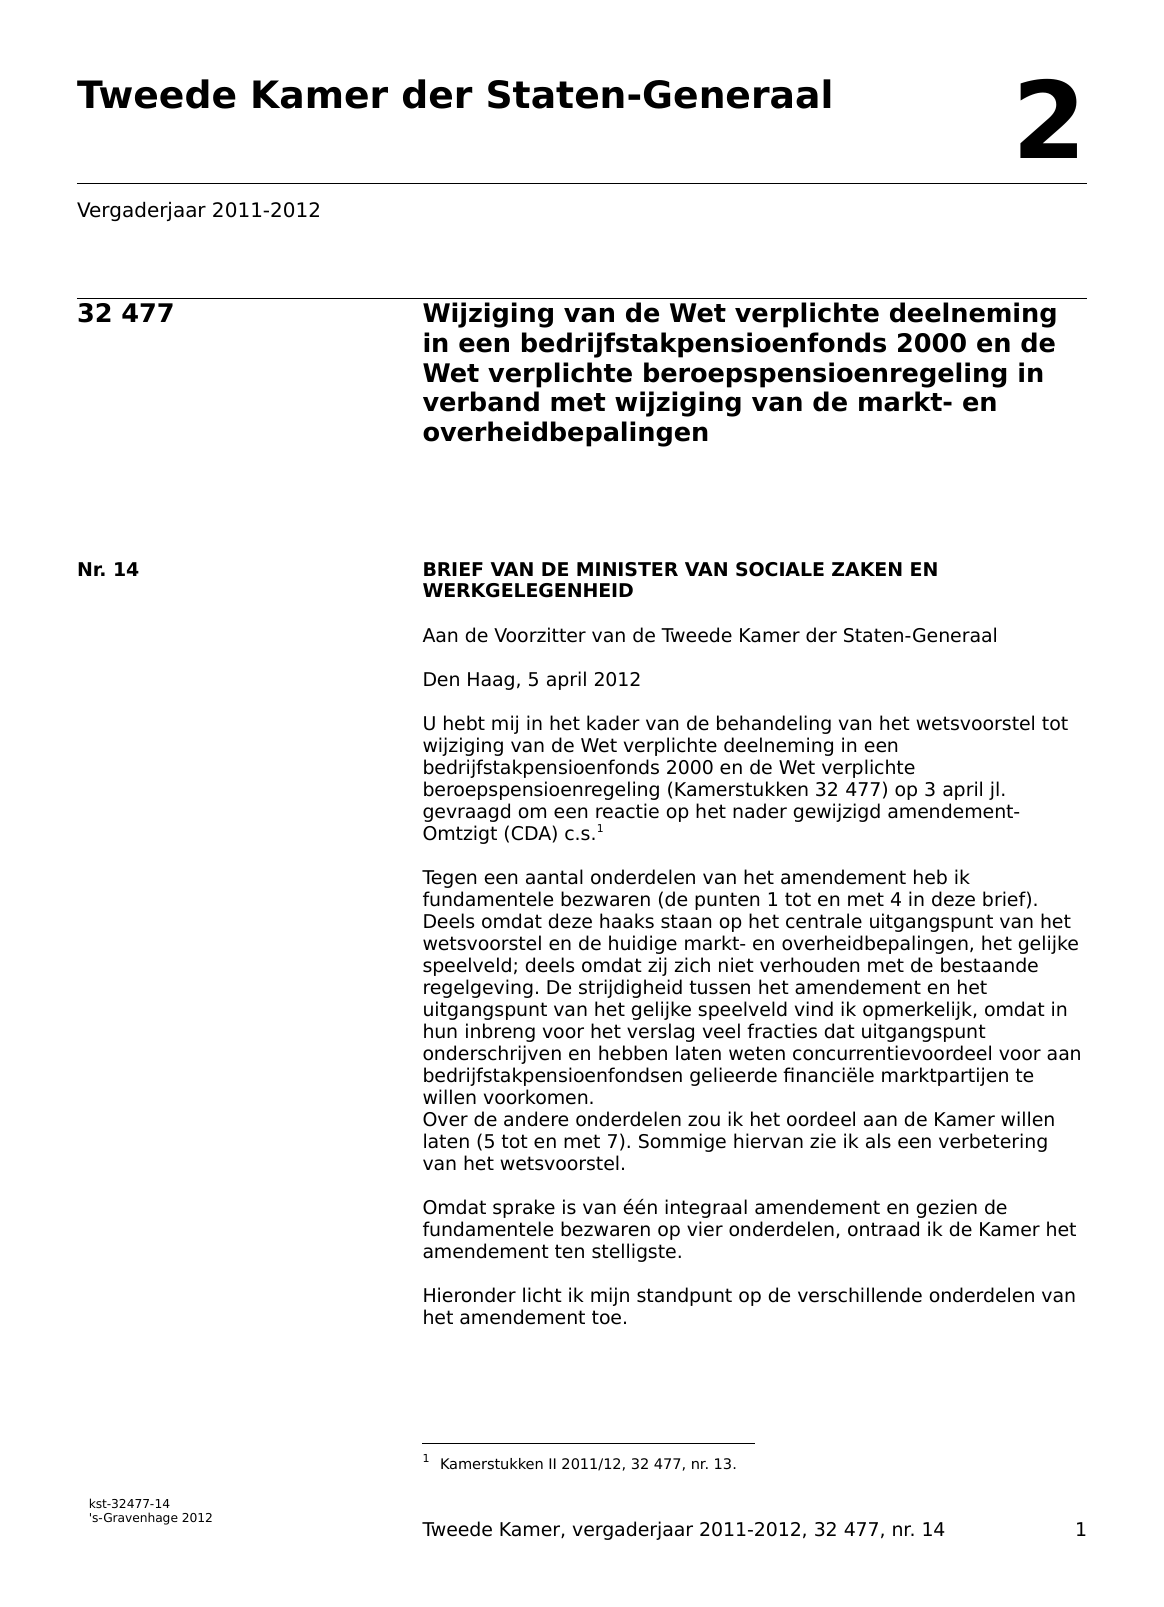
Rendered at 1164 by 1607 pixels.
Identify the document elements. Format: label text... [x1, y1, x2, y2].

text Hieronder licht ik mijn standpunt op de verschillende onderdelen van het amendement toe. [422, 1285, 1087, 1329]
table_header Tweede Kamer der Staten-Generaal [77, 59, 886, 183]
table_cell Vergaderjaar 2011-2012 [77, 184, 1087, 298]
text Over de andere onderdelen zou ik het oordeel aan de Kamer willen laten (5 tot en met 7). Sommige hiervan zie ik als een verbetering van het wetsvoorstel. [422, 1109, 1087, 1175]
text Omdat sprake is van één integraal amendement en gezien de fundamentele bezwaren op vier onderdelen, ontraad ik de Kamer het amendement ten stelligste. [422, 1197, 1087, 1263]
subtitle Nr. 14 BRIEF VAN DE MINISTER VAN SOCIALE ZAKEN EN WERKGELEGENHEID [77, 558, 1087, 602]
text 's-Gravenhage 2012 [88, 1511, 323, 1525]
text U hebt mij in het kader van de behandeling van het wetsvoorstel tot wijziging van de Wet verplichte deelneming in een bedrijfstakpensioenfonds 2000 en de Wet verplichte beroepspensioenregeling (Kamerstukken 32 477) op 3 april jl. gevraagd om een reactie op het nader gewijzigd amendement-Omtzigt (CDA) c.s. [422, 713, 1087, 845]
text kst-32477-14 [88, 1497, 323, 1511]
subtitle 32 477 Wijziging van de Wet verplichte deelneming in een bedrijfstakpensioenfonds 2000 en de Wet verplichte beroepspensioenregeling in verband met wijziging van de markt- en overheidbepalingen [77, 299, 1087, 447]
text Aan de Voorzitter van de Tweede Kamer der Staten-Generaal [422, 624, 1087, 647]
table_header 2 [886, 59, 1087, 183]
text Kamerstukken II 2011/12, 32 477, nr. 13. [422, 1452, 1087, 1474]
text Tegen een aantal onderdelen van het amendement heb ik fundamentele bezwaren (de punten 1 tot en met 4 in deze brief). Deels omdat deze haaks staan op het centrale uitgangspunt van het wetsvoorstel en de huidige markt- en overheidbepalingen, het gelijke speelveld; deels omdat zij zich niet verhouden met de bestaande regelgeving. De strijdigheid tussen het amendement en het uitgangspunt van het gelijke speelveld vind ik opmerkelijk, omdat in hun inbreng voor het verslag veel fracties dat uitgangspunt onderschrijven en hebben laten weten concurrentievoordeel voor aan bedrijfstakpensioenfondsen gelieerde financiële marktpartijen te willen voorkomen. [422, 867, 1087, 1109]
text Den Haag, 5 april 2012 [422, 669, 1087, 691]
